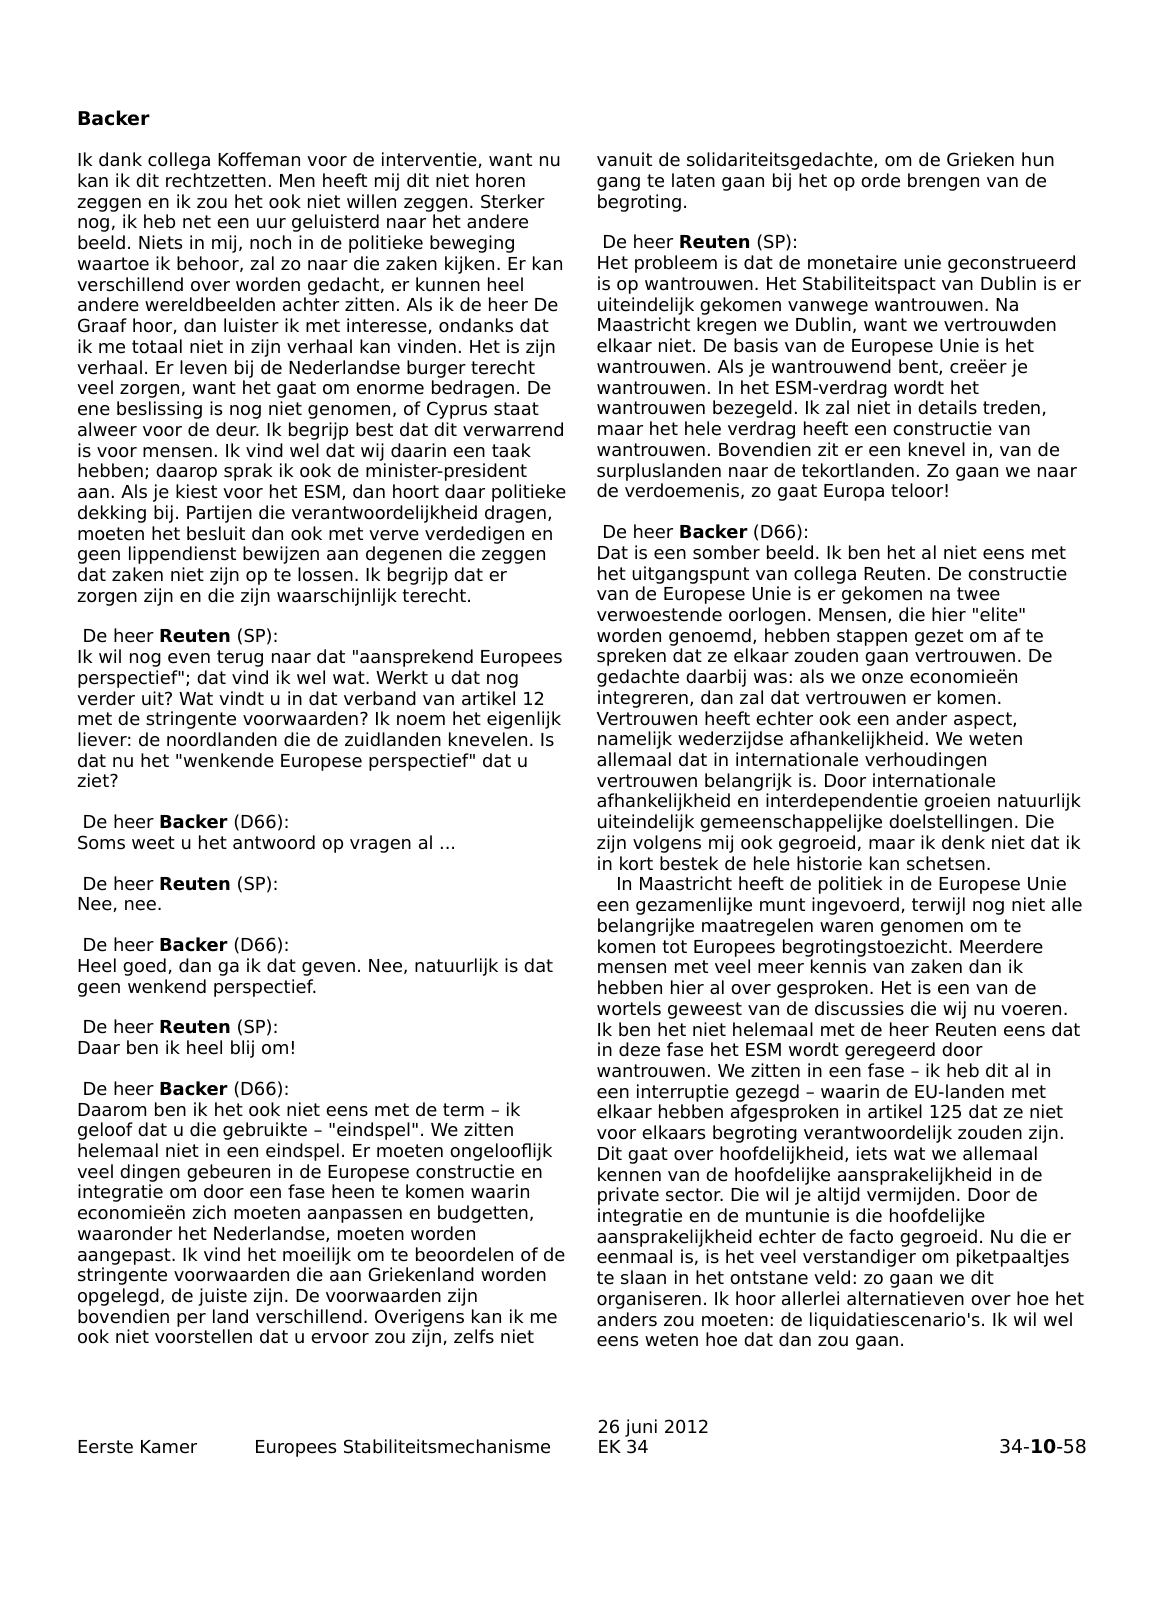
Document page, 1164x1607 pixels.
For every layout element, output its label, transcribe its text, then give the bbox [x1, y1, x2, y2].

text vanuit de solidariteitsgedachte, om de Grieken hun gang te laten gaan bij het op orde brengen van de begroting. [596, 150, 1087, 212]
text Het probleem is dat de monetaire unie geconstrueerd is op wantrouwen. Het Stabiliteitspact van Dublin is er uiteindelijk gekomen vanwege wantrouwen. Na Maastricht kregen we Dublin, want we vertrouwden elkaar niet. De basis van de Europese Unie is het wantrouwen. Als je wantrouwend bent, creëer je wantrouwen. In het ESM-verdrag wordt het wantrouwen bezegeld. Ik zal niet in details treden, maar het hele verdrag heeft een constructie van wantrouwen. Bovendien zit er een knevel in, van de surpluslanden naar de tekortlanden. Zo gaan we naar de verdoemenis, zo gaat Europa teloor! [596, 253, 1087, 502]
text De heer Backer (D66): [77, 935, 567, 956]
text Dat is een somber beeld. Ik ben het al niet eens met het uitgangspunt van collega Reuten. De constructie van de Europese Unie is er gekomen na twee verwoestende oorlogen. Mensen, die hier "elite" worden genoemd, hebben stappen gezet om af te spreken dat ze elkaar zouden gaan vertrouwen. De gedachte daarbij was: als we onze economieën integreren, dan zal dat vertrouwen er komen. Vertrouwen heeft echter ook een ander aspect, namelijk wederzijdse afhankelijkheid. We weten allemaal dat in internationale verhoudingen vertrouwen belangrijk is. Door internationale afhankelijkheid en interdependentie groeien natuurlijk uiteindelijk gemeenschappelijke doelstellingen. Die zijn volgens mij ook gegroeid, maar ik denk niet dat ik in kort bestek de hele historie kan schetsen. [596, 543, 1087, 874]
text De heer Reuten (SP): [77, 626, 567, 647]
text De heer Reuten (SP): [77, 873, 567, 894]
text De heer Reuten (SP): [77, 1017, 567, 1038]
text Daarom ben ik het ook niet eens met de term – ik geloof dat u die gebruikte – "eindspel". We zitten helemaal niet in een eindspel. Er moeten ongelooflijk veel dingen gebeuren in de Europese constructie en integratie om door een fase heen te komen waarin economieën zich moeten aanpassen en budgetten, waaronder het Nederlandse, moeten worden aangepast. Ik vind het moeilijk om te beoordelen of de stringente voorwaarden die aan Griekenland worden opgelegd, de juiste zijn. De voorwaarden zijn bovendien per land verschillend. Overigens kan ik me ook niet voorstellen dat u ervoor zou zijn, zelfs niet [77, 1099, 567, 1348]
text De heer Backer (D66): [77, 812, 567, 833]
text De heer Backer (D66): [77, 1079, 567, 1099]
text De heer Backer (D66): [596, 522, 1087, 543]
text Ik dank collega Koffeman voor de interventie, want nu kan ik dit rechtzetten. Men heeft mij dit niet horen zeggen en ik zou het ook niet willen zeggen. Sterker nog, ik heb net een uur geluisterd naar het andere beeld. Niets in mij, noch in de politieke beweging waartoe ik behoor, zal zo naar die zaken kijken. Er kan verschillend over worden gedacht, er kunnen heel andere wereldbeelden achter zitten. Als ik de heer De Graaf hoor, dan luister ik met interesse, ondanks dat ik me totaal niet in zijn verhaal kan vinden. Het is zijn verhaal. Er leven bij de Nederlandse burger terecht veel zorgen, want het gaat om enorme bedragen. De ene beslissing is nog niet genomen, of Cyprus staat alweer voor de deur. Ik begrijp best dat dit verwarrend is voor mensen. Ik vind wel dat wij daarin een taak hebben; daarop sprak ik ook de minister-president aan. Als je kiest voor het ESM, dan hoort daar politieke dekking bij. Partijen die verantwoordelijkheid dragen, moeten het besluit dan ook met verve verdedigen en geen lippendienst bewijzen aan degenen die zeggen dat zaken niet zijn op te lossen. Ik begrijp dat er zorgen zijn en die zijn waarschijnlijk terecht. [77, 150, 567, 606]
text Daar ben ik heel blij om! [77, 1038, 567, 1059]
text Heel goed, dan ga ik dat geven. Nee, natuurlijk is dat geen wenkend perspectief. [77, 956, 567, 997]
text Ik wil nog even terug naar dat "aansprekend Europees perspectief"; dat vind ik wel wat. Werkt u dat nog verder uit? Wat vindt u in dat verband van artikel 12 met de stringente voorwaarden? Ik noem het eigenlijk liever: de noordlanden die de zuidlanden knevelen. Is dat nu het "wenkende Europese perspectief" dat u ziet? [77, 647, 567, 792]
text Nee, nee. [77, 894, 567, 915]
text De heer Reuten (SP): [596, 232, 1087, 253]
text Soms weet u het antwoord op vragen al ... [77, 833, 567, 853]
text In Maastricht heeft de politiek in de Europese Unie een gezamenlijke munt ingevoerd, terwijl nog niet alle belangrijke maatregelen waren genomen om te komen tot Europees begrotingstoezicht. Meerdere mensen met veel meer kennis van zaken dan ik hebben hier al over gesproken. Het is een van de wortels geweest van de discussies die wij nu voeren. Ik ben het niet helemaal met de heer Reuten eens dat in deze fase het ESM wordt geregeerd door wantrouwen. We zitten in een fase – ik heb dit al in een interruptie gezegd – waarin de EU-landen met elkaar hebben afgesproken in artikel 125 dat ze niet voor elkaars begroting verantwoordelijk zouden zijn. Dit gaat over hoofdelijkheid, iets wat we allemaal kennen van de hoofdelijke aansprakelijkheid in de private sector. Die wil je altijd vermijden. Door de integratie en de muntunie is die hoofdelijke aansprakelijkheid echter de facto gegroeid. Nu die er eenmaal is, is het veel verstandiger om piketpaaltjes te slaan in het ontstane veld: zo gaan we dit organiseren. Ik hoor allerlei alternatieven over hoe het anders zou moeten: de liquidatiescenario's. Ik wil wel eens weten hoe dat dan zou gaan. [596, 874, 1087, 1351]
